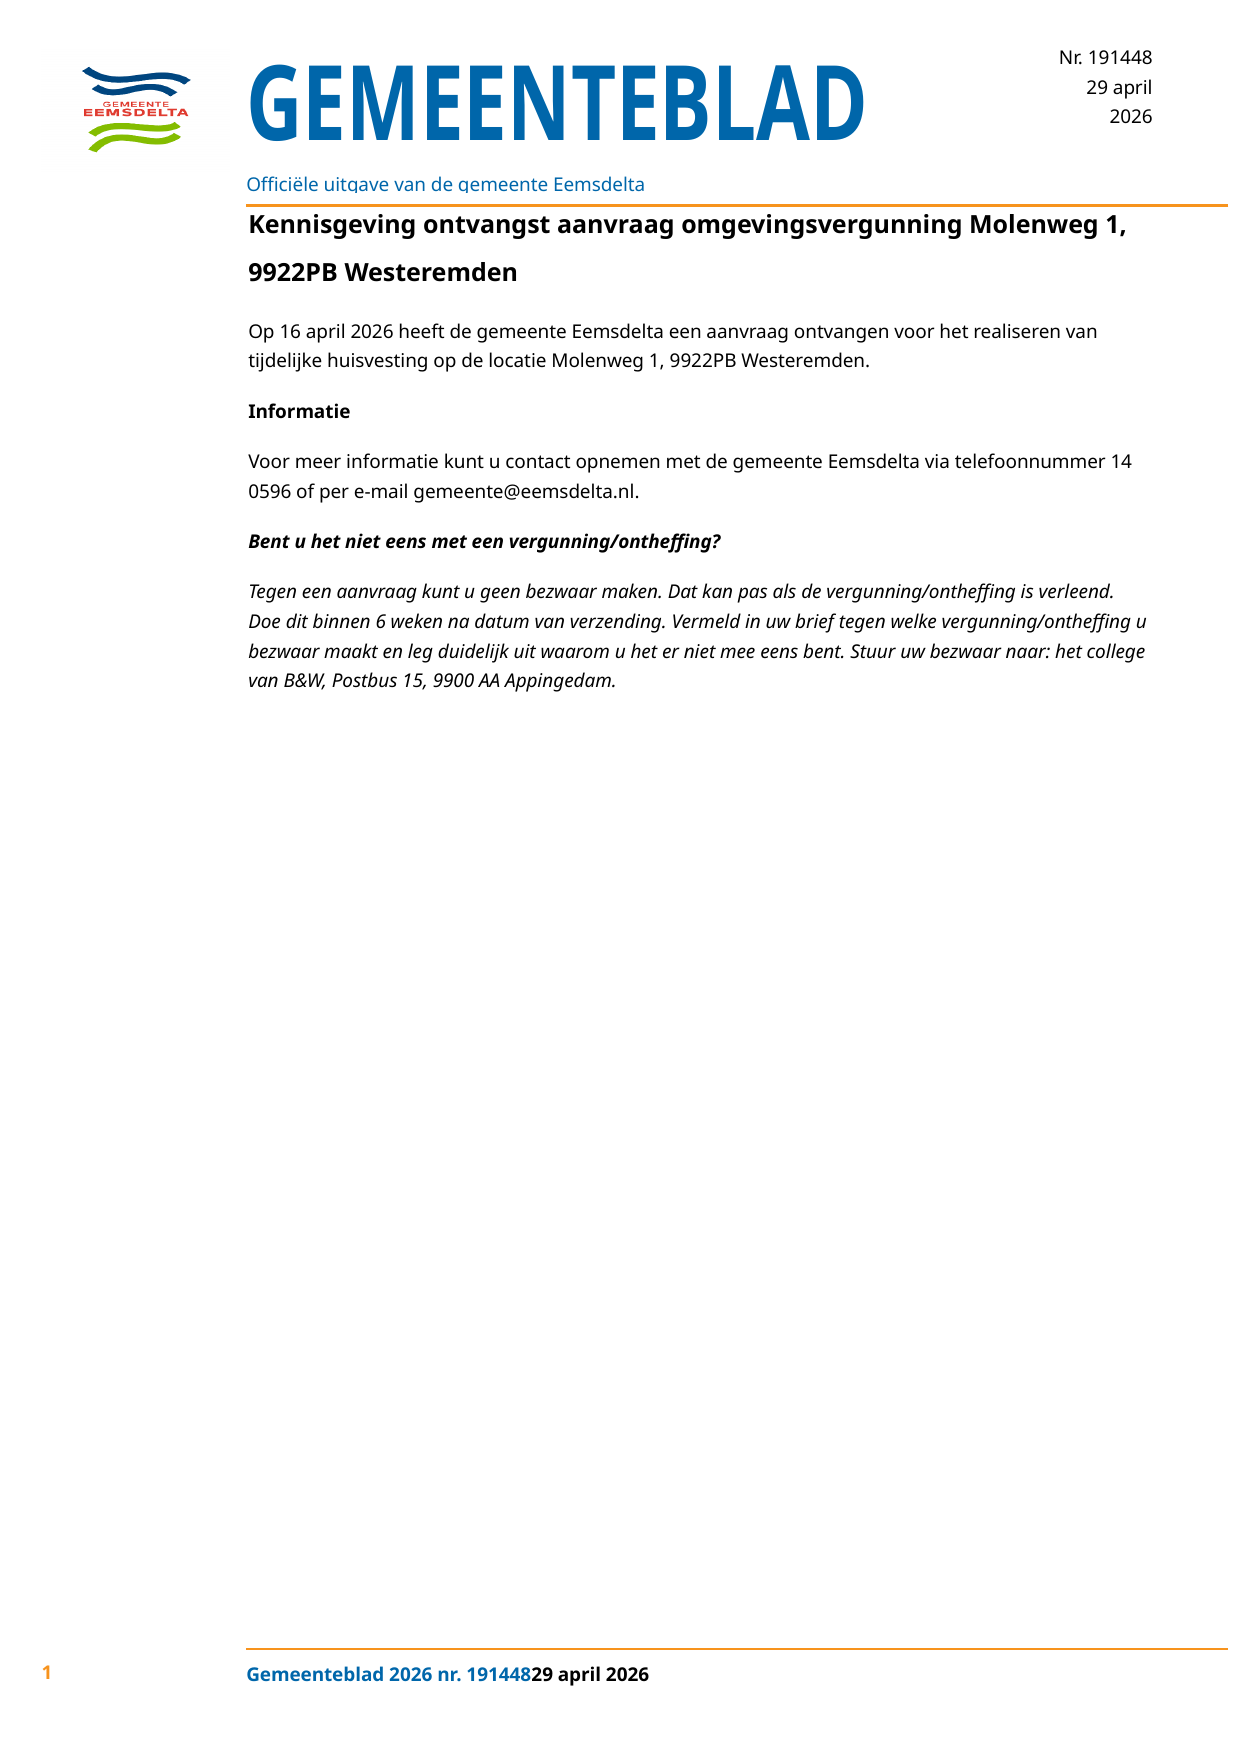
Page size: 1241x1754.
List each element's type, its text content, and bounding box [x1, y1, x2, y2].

text Voor meer informatie kunt u contact opnemen met de gemeente Eemsdelta via telefoonnummer 14 0596 of per e-mail gemeente@eemsdelta.nl. [248, 448, 1152, 504]
picture [41, 47, 231, 172]
text Tegen een aanvraag kunt u geen bezwaar maken. Dat kan pas als de vergunning/ontheffing is verleend. Doe dit binnen 6 weken na datum van verzending. Vermeld in uw brief tegen welke vergunning/ontheffing u bezwaar maakt en leg duidelijk uit waarom u het er niet mee eens bent. Stuur uw bezwaar naar: het college van B&W, Postbus 15, 9900 AA Appingedam. [248, 579, 1152, 693]
text Bent u het niet eens met een vergunning/ontheffing? [248, 528, 1152, 554]
text Informatie [248, 398, 1152, 424]
text Op 16 april 2026 heeft de gemeente Eemsdelta een aanvraag ontvangen voor het realiseren van tijdelijke huisvesting op de locatie Molenweg 1, 9922PB Westeremden. [248, 318, 1152, 373]
text Kennisgeving ontvangst aanvraag omgevingsvergunning Molenweg 1, 9922PB Westeremden [248, 207, 1152, 288]
